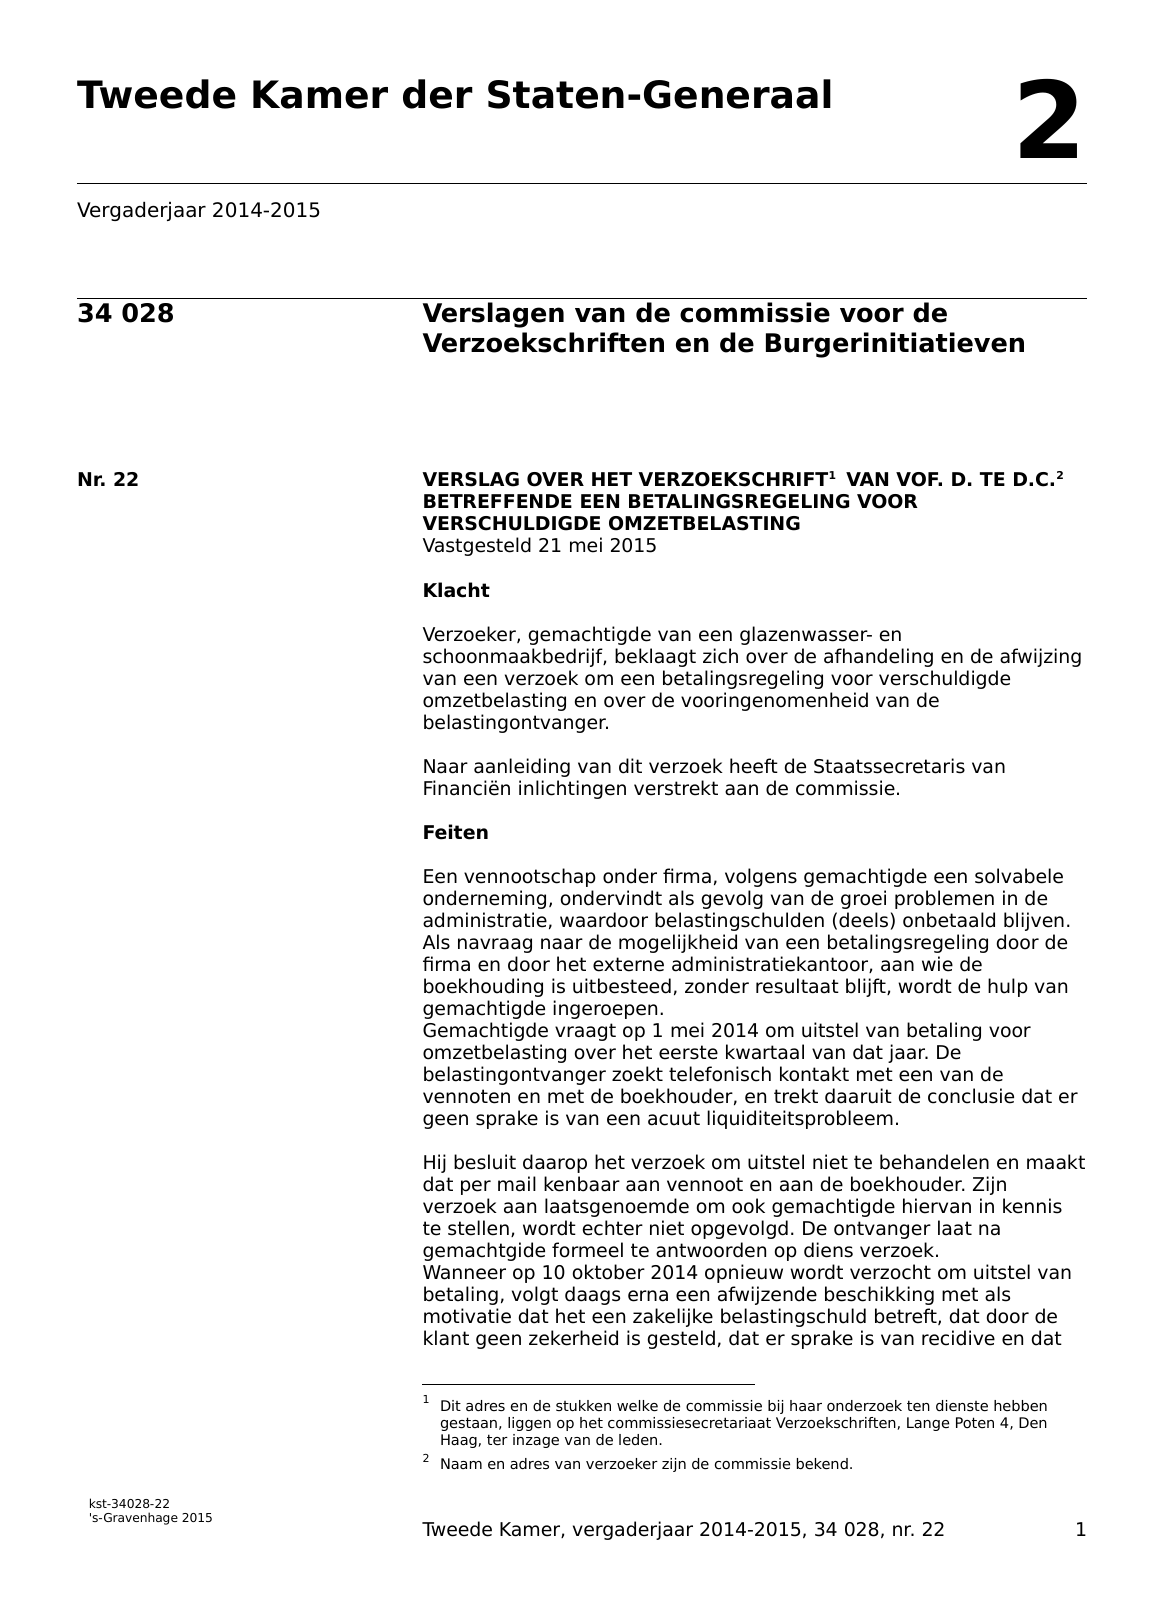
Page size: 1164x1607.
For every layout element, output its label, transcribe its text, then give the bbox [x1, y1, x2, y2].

text Vastgesteld 21 mei 2015 [422, 535, 1087, 557]
subtitle Feiten [422, 822, 1087, 844]
table_header Tweede Kamer der Staten-Generaal [77, 59, 886, 183]
text Wanneer op 10 oktober 2014 opnieuw wordt verzocht om uitstel van betaling, volgt daags erna een afwijzende beschikking met als motivatie dat het een zakelijke belastingschuld betreft, dat door de klant geen zekerheid is gesteld, dat er sprake is van recidive en dat [422, 1262, 1087, 1350]
subtitle Klacht [422, 579, 1087, 601]
text Hij besluit daarop het verzoek om uitstel niet te behandelen en maakt dat per mail kenbaar aan vennoot en aan de boekhouder. Zijn verzoek aan laatsgenoemde om ook gemachtigde hiervan in kennis te stellen, wordt echter niet opgevolgd. De ontvanger laat na gemachtgide formeel te antwoorden op diens verzoek. [422, 1152, 1087, 1262]
text kst-34028-22 [88, 1497, 323, 1511]
text Dit adres en de stukken welke de commissie bij haar onderzoek ten dienste hebben gestaan, liggen op het commissiesecretariaat Verzoekschriften, Lange Poten 4, Den Haag, ter inzage van de leden. [422, 1393, 1087, 1449]
table_header 2 [886, 59, 1087, 183]
subtitle 34 028 Verslagen van de commissie voor de Verzoekschriften en de Burgerinitiatieven [77, 299, 1087, 358]
text Een vennootschap onder firma, volgens gemachtigde een solvabele onderneming, ondervindt als gevolg van de groei problemen in de administratie, waardoor belastingschulden (deels) onbetaald blijven. Als navraag naar de mogelijkheid van een betalingsregeling door de firma en door het externe administratiekantoor, aan wie de boekhouding is uitbesteed, zonder resultaat blijft, wordt de hulp van gemachtigde ingeroepen. [422, 866, 1087, 1020]
subtitle Nr. 22 VERSLAG OVER HET VERZOEKSCHRIFT VAN VOF. D. TE D.C. BETREFFENDE EEN BETALINGSREGELING VOOR VERSCHULDIGDE OMZETBELASTING [77, 469, 1087, 535]
text Verzoeker, gemachtigde van een glazenwasser- en schoonmaakbedrijf, beklaagt zich over de afhandeling en de afwijzing van een verzoek om een betalingsregeling voor verschuldigde omzetbelasting en over de vooringenomenheid van de belastingontvanger. [422, 624, 1087, 733]
text Naam en adres van verzoeker zijn de commissie bekend. [422, 1452, 1087, 1474]
text 's-Gravenhage 2015 [88, 1511, 323, 1525]
text Naar aanleiding van dit verzoek heeft de Staatssecretaris van Financiën inlichtingen verstrekt aan de commissie. [422, 756, 1087, 800]
text Gemachtigde vraagt op 1 mei 2014 om uitstel van betaling voor omzetbelasting over het eerste kwartaal van dat jaar. De belastingontvanger zoekt telefonisch kontakt met een van de vennoten en met de boekhouder, en trekt daaruit de conclusie dat er geen sprake is van een acuut liquiditeitsprobleem. [422, 1020, 1087, 1130]
table_cell Vergaderjaar 2014-2015 [77, 184, 1087, 298]
